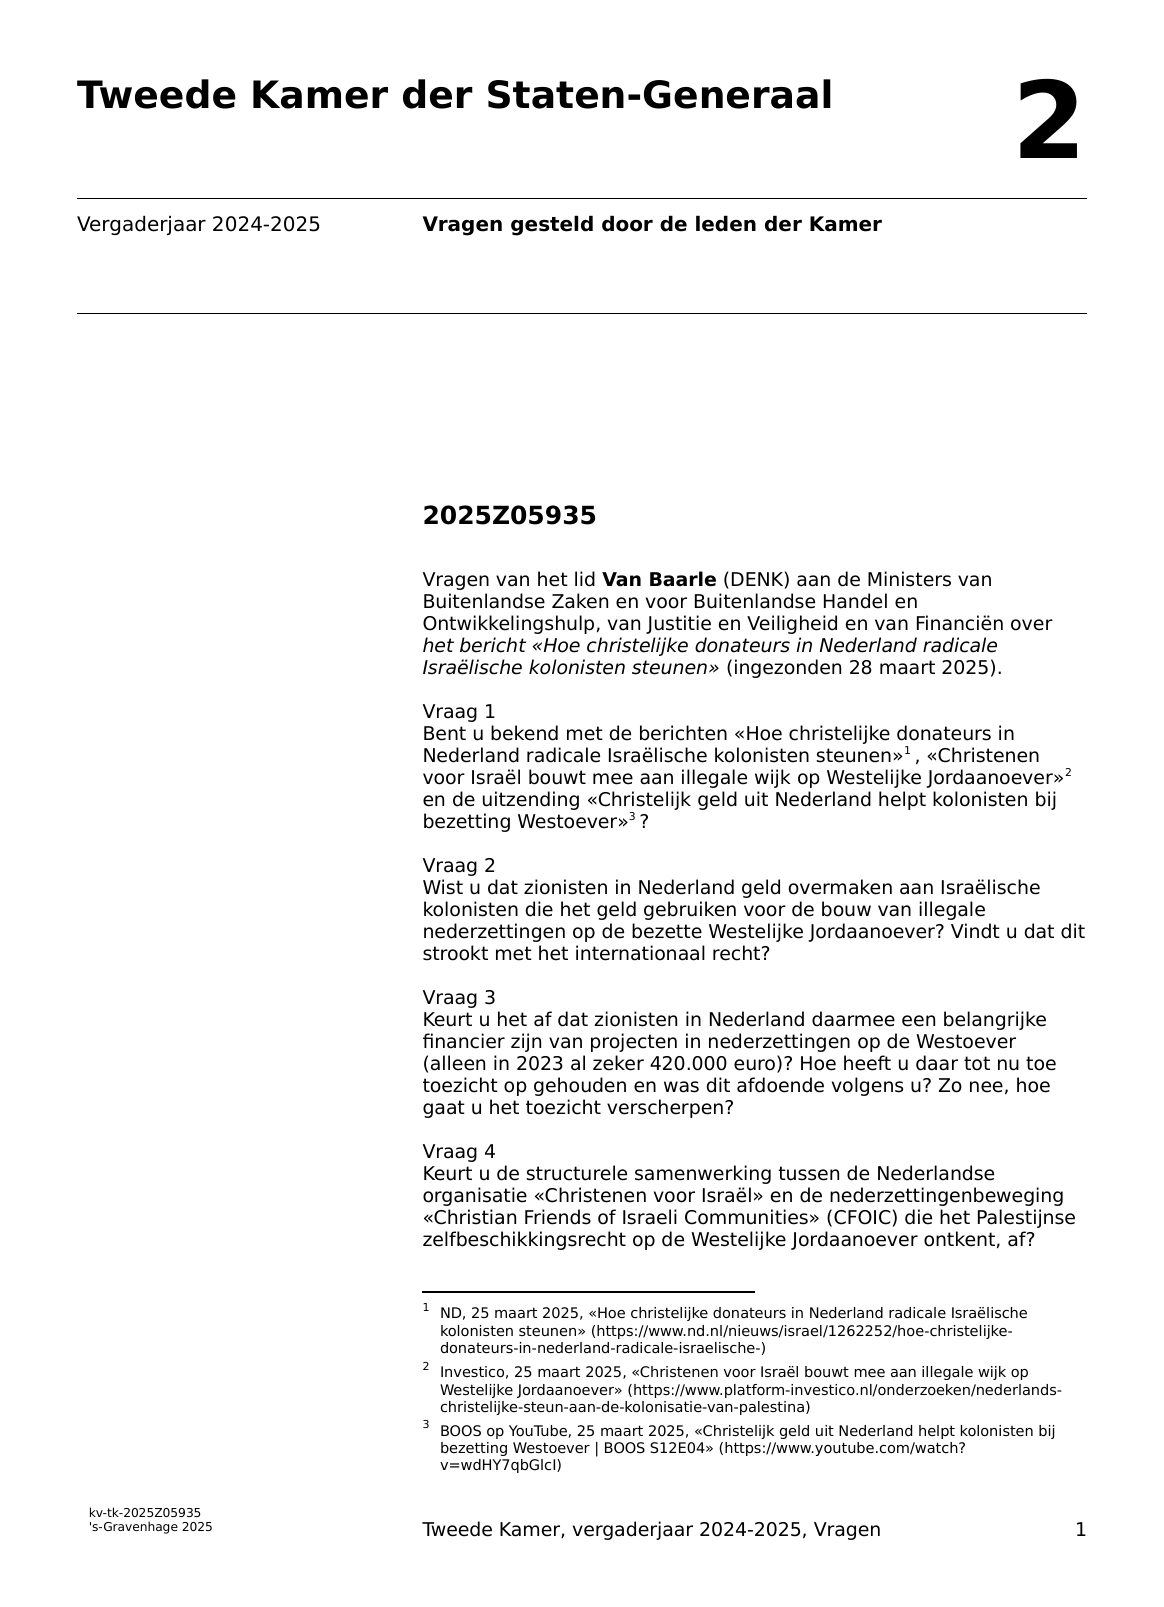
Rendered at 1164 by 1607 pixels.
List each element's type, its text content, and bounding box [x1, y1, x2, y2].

text 's-Gravenhage 2025 [88, 1520, 323, 1534]
table_cell Vragen gesteld door de leden der Kamer [422, 199, 1087, 313]
text Keurt u het af dat zionisten in Nederland daarmee een belangrijke financier zijn van projecten in nederzettingen op de Westoever (alleen in 2023 al zeker 420.000 euro)? Hoe heeft u daar tot nu toe toezicht op gehouden en was dit afdoende volgens u? Zo nee, hoe gaat u het toezicht verscherpen? [422, 1009, 1087, 1119]
text Wist u dat zionisten in Nederland geld overmaken aan Israëlische kolonisten die het geld gebruiken voor de bouw van illegale nederzettingen op de bezette Westelijke Jordaanoever? Vindt u dat dit strookt met het internationaal recht? [422, 877, 1087, 965]
table_header Tweede Kamer der Staten-Generaal [77, 59, 886, 198]
table_header 2 [886, 59, 1087, 198]
table_cell Vergaderjaar 2024-2025 [77, 199, 422, 313]
text ND, 25 maart 2025, «Hoe christelijke donateurs in Nederland radicale Israëlische kolonisten steunen» (https://www.nd.nl/nieuws/israel/1262252/hoe-christelijke-donateurs-in-nederland-radicale-israelische-) [422, 1301, 1087, 1357]
text Vraag 1 [422, 701, 1087, 723]
text Bent u bekend met de berichten «Hoe christelijke donateurs in Nederland radicale Israëlische kolonisten steunen», «Christenen voor Israël bouwt mee aan illegale wijk op Westelijke Jordaanoever» en de uitzending «Christelijk geld uit Nederland helpt kolonisten bij bezetting Westoever»? [422, 723, 1087, 833]
text Vraag 4 [422, 1141, 1087, 1163]
text Keurt u de structurele samenwerking tussen de Nederlandse organisatie «Christenen voor Israël» en de nederzettingenbeweging «Christian Friends of Israeli Communities» (CFOIC) die het Palestijnse zelfbeschikkingsrecht op de Westelijke Jordaanoever ontkent, af? [422, 1163, 1087, 1251]
text kv-tk-2025Z05935 [88, 1506, 323, 1520]
text Investico, 25 maart 2025, «Christenen voor Israël bouwt mee aan illegale wijk op Westelijke Jordaanoever» (https://www.platform-investico.nl/onderzoeken/nederlands-christelijke-steun-aan-de-kolonisatie-van-palestina) [422, 1360, 1087, 1416]
text BOOS op YouTube, 25 maart 2025, «Christelijk geld uit Nederland helpt kolonisten bij bezetting Westoever | BOOS S12E04» (https://www.youtube.com/watch?v=wdHY7qbGlcI) [422, 1418, 1087, 1474]
text Vraag 3 [422, 987, 1087, 1009]
text Vraag 2 [422, 855, 1087, 877]
text 2025Z05935 [422, 501, 1087, 531]
text Vragen van het lid Van Baarle (DENK) aan de Ministers van Buitenlandse Zaken en voor Buitenlandse Handel en Ontwikkelingshulp, van Justitie en Veiligheid en van Financiën over het bericht «Hoe christelijke donateurs in Nederland radicale Israëlische kolonisten steunen» (ingezonden 28 maart 2025). [422, 569, 1087, 679]
